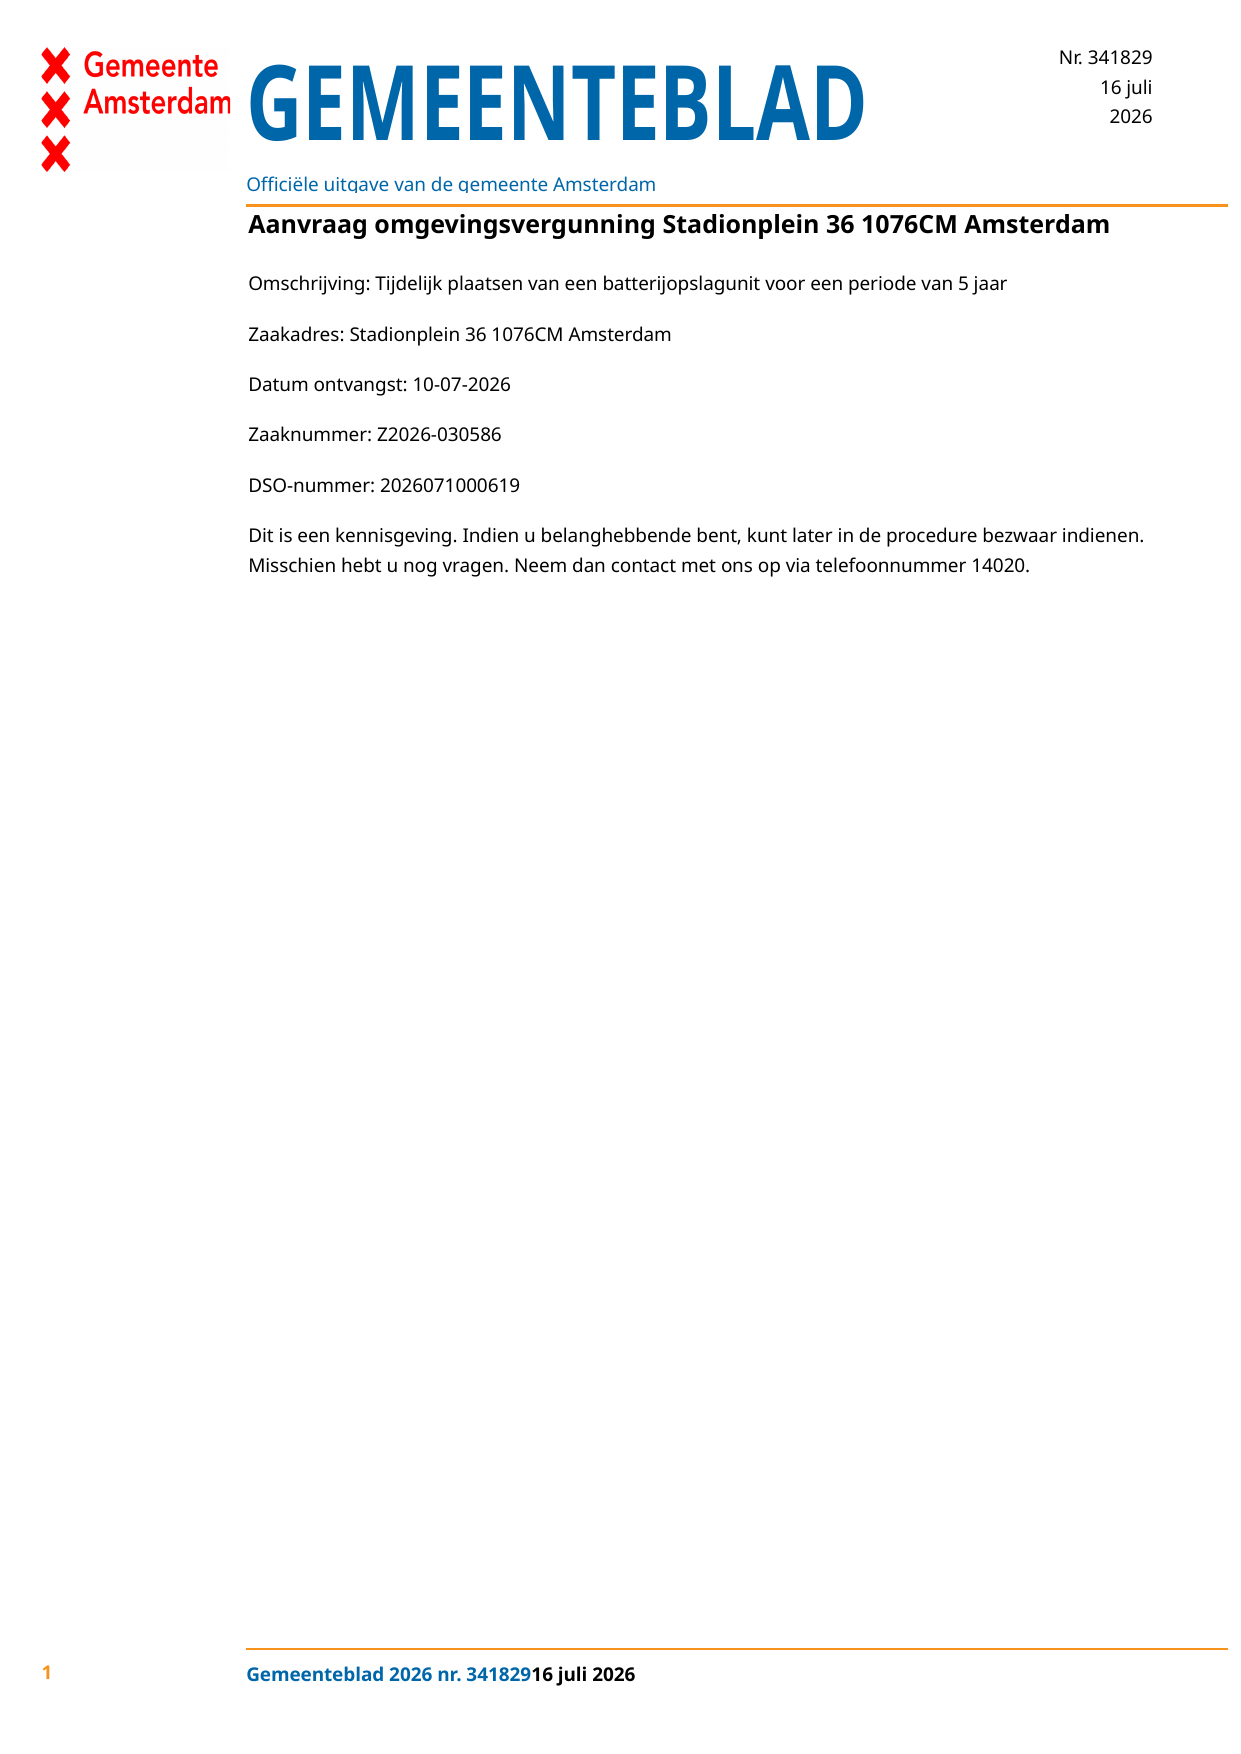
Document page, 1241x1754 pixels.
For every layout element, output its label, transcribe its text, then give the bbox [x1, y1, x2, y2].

text Datum ontvangst: 10-07-2026 [248, 371, 1152, 397]
text Dit is een kennisgeving. Indien u belanghebbende bent, kunt later in de procedure bezwaar indienen. Misschien hebt u nog vragen. Neem dan contact met ons op via telefoonnummer 14020. [248, 522, 1152, 578]
text Omschrijving: Tijdelijk plaatsen van een batterijopslagunit voor een periode van 5 jaar [248, 270, 1152, 296]
text Zaakadres: Stadionplein 36 1076CM Amsterdam [248, 321, 1152, 346]
text Zaaknummer: Z2026-030586 [248, 422, 1152, 447]
text Aanvraag omgevingsvergunning Stadionplein 36 1076CM Amsterdam [248, 207, 1152, 241]
picture [41, 47, 231, 172]
text DSO-nummer: 2026071000619 [248, 472, 1152, 498]
